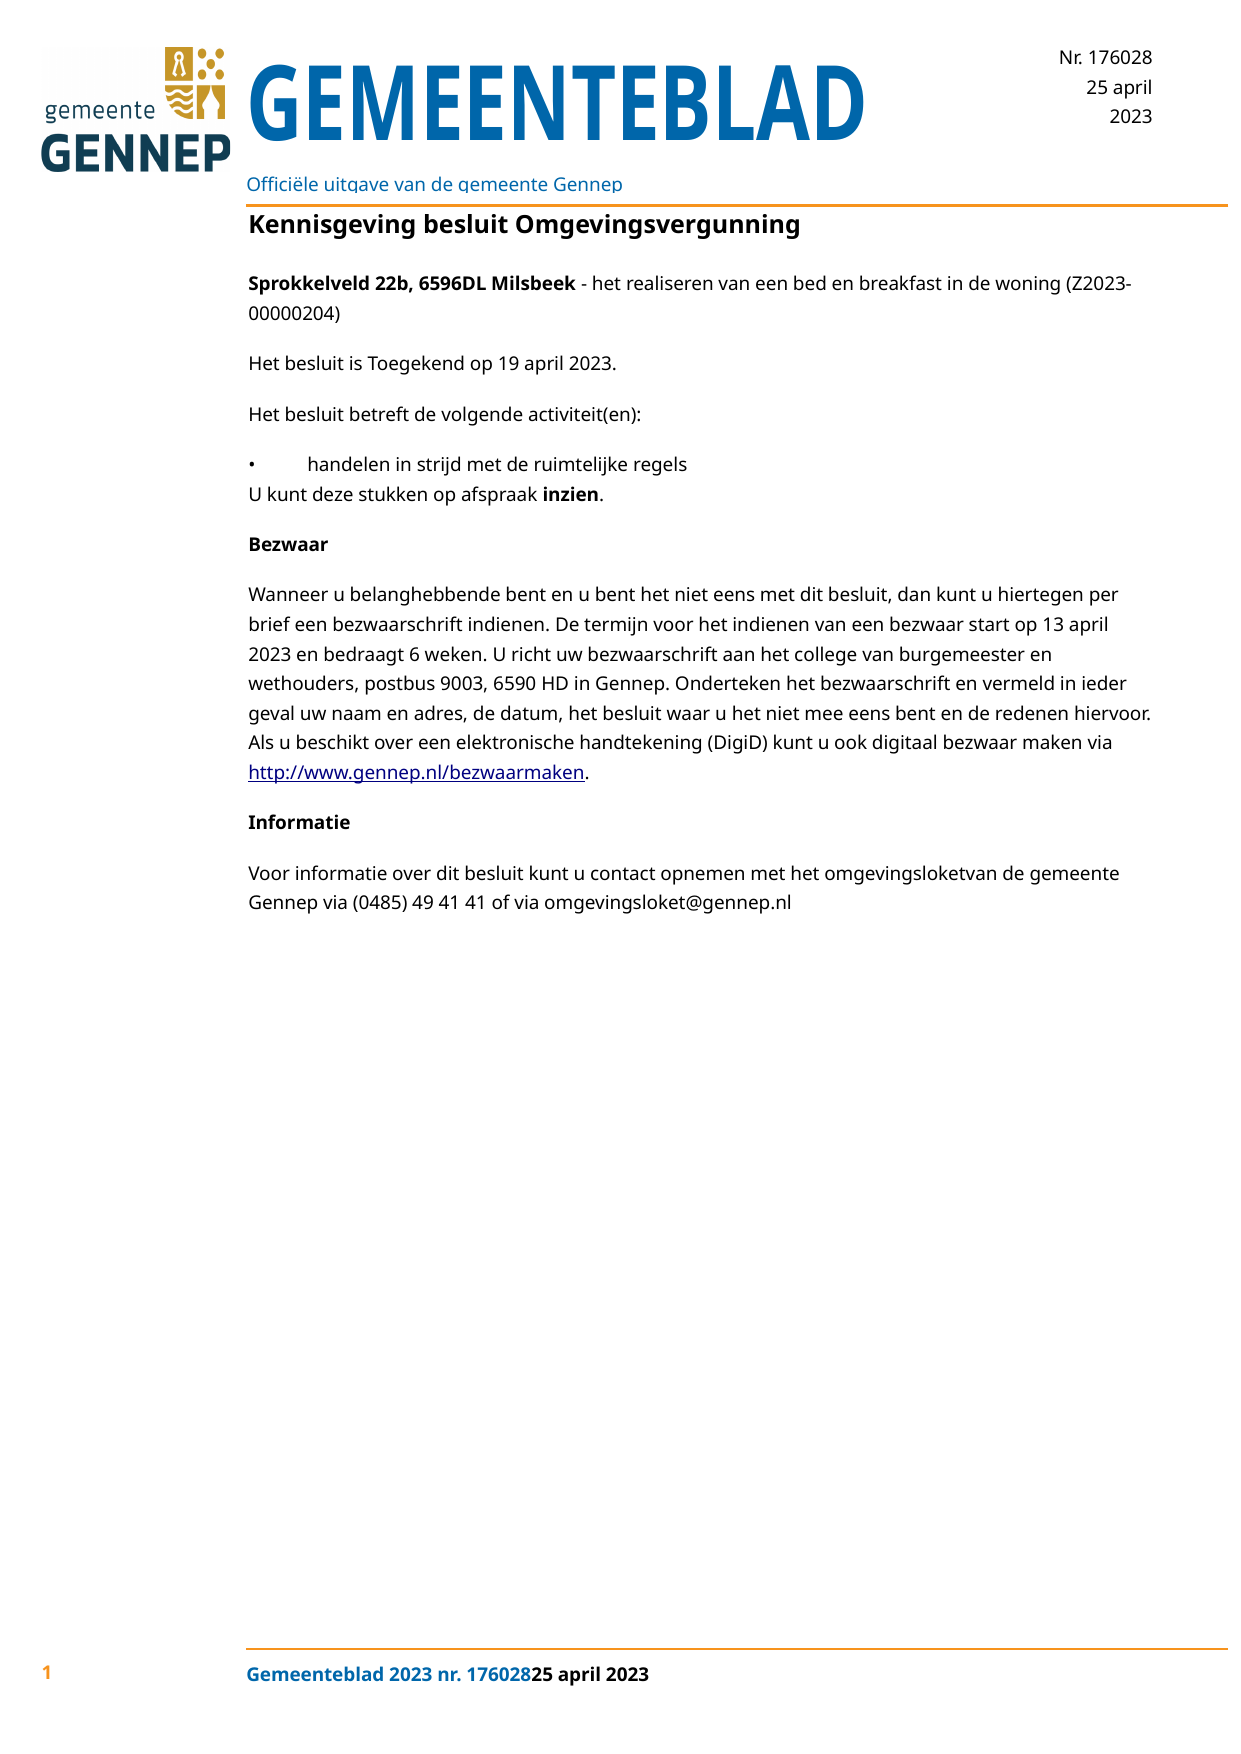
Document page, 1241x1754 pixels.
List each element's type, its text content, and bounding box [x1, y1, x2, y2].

text U kunt deze stukken op afspraak inzien. [248, 481, 1152, 506]
text Kennisgeving besluit Omgevingsvergunning [248, 207, 1152, 241]
text Bezwaar [248, 531, 1152, 557]
text Wanneer u belanghebbende bent en u bent het niet eens met dit besluit, dan kunt u hiertegen per brief een bezwaarschrift indienen. De termijn voor het indienen van een bezwaar start op 13 april 2023 en bedraagt 6 weken. U richt uw bezwaarschrift aan het college van burgemeester en wethouders, postbus 9003, 6590 HD in Gennep. Onderteken het bezwaarschrift en vermeld in ieder geval uw naam en adres, de datum, het besluit waar u het niet mee eens bent en de redenen hiervoor. Als u beschikt over een elektronische handtekening (DigiD) kunt u ook digitaal bezwaar maken via http://www.gennep.nl/bezwaarmaken. [248, 582, 1152, 785]
list handelen in strijd met de ruimtelijke regels [248, 451, 1152, 477]
text Het besluit is Toegekend op 19 april 2023. [248, 350, 1152, 376]
text Informatie [248, 809, 1152, 835]
text Voor informatie over dit besluit kunt u contact opnemen met het omgevingsloketvan de gemeente Gennep via (0485) 49 41 41 of via omgevingsloket@gennep.nl [248, 860, 1152, 915]
picture [41, 47, 231, 172]
text Sprokkelveld 22b, 6596DL Milsbeek - het realiseren van een bed en breakfast in de woning (Z2023-00000204) [248, 270, 1152, 326]
text Het besluit betreft de volgende activiteit(en): [248, 401, 1152, 426]
